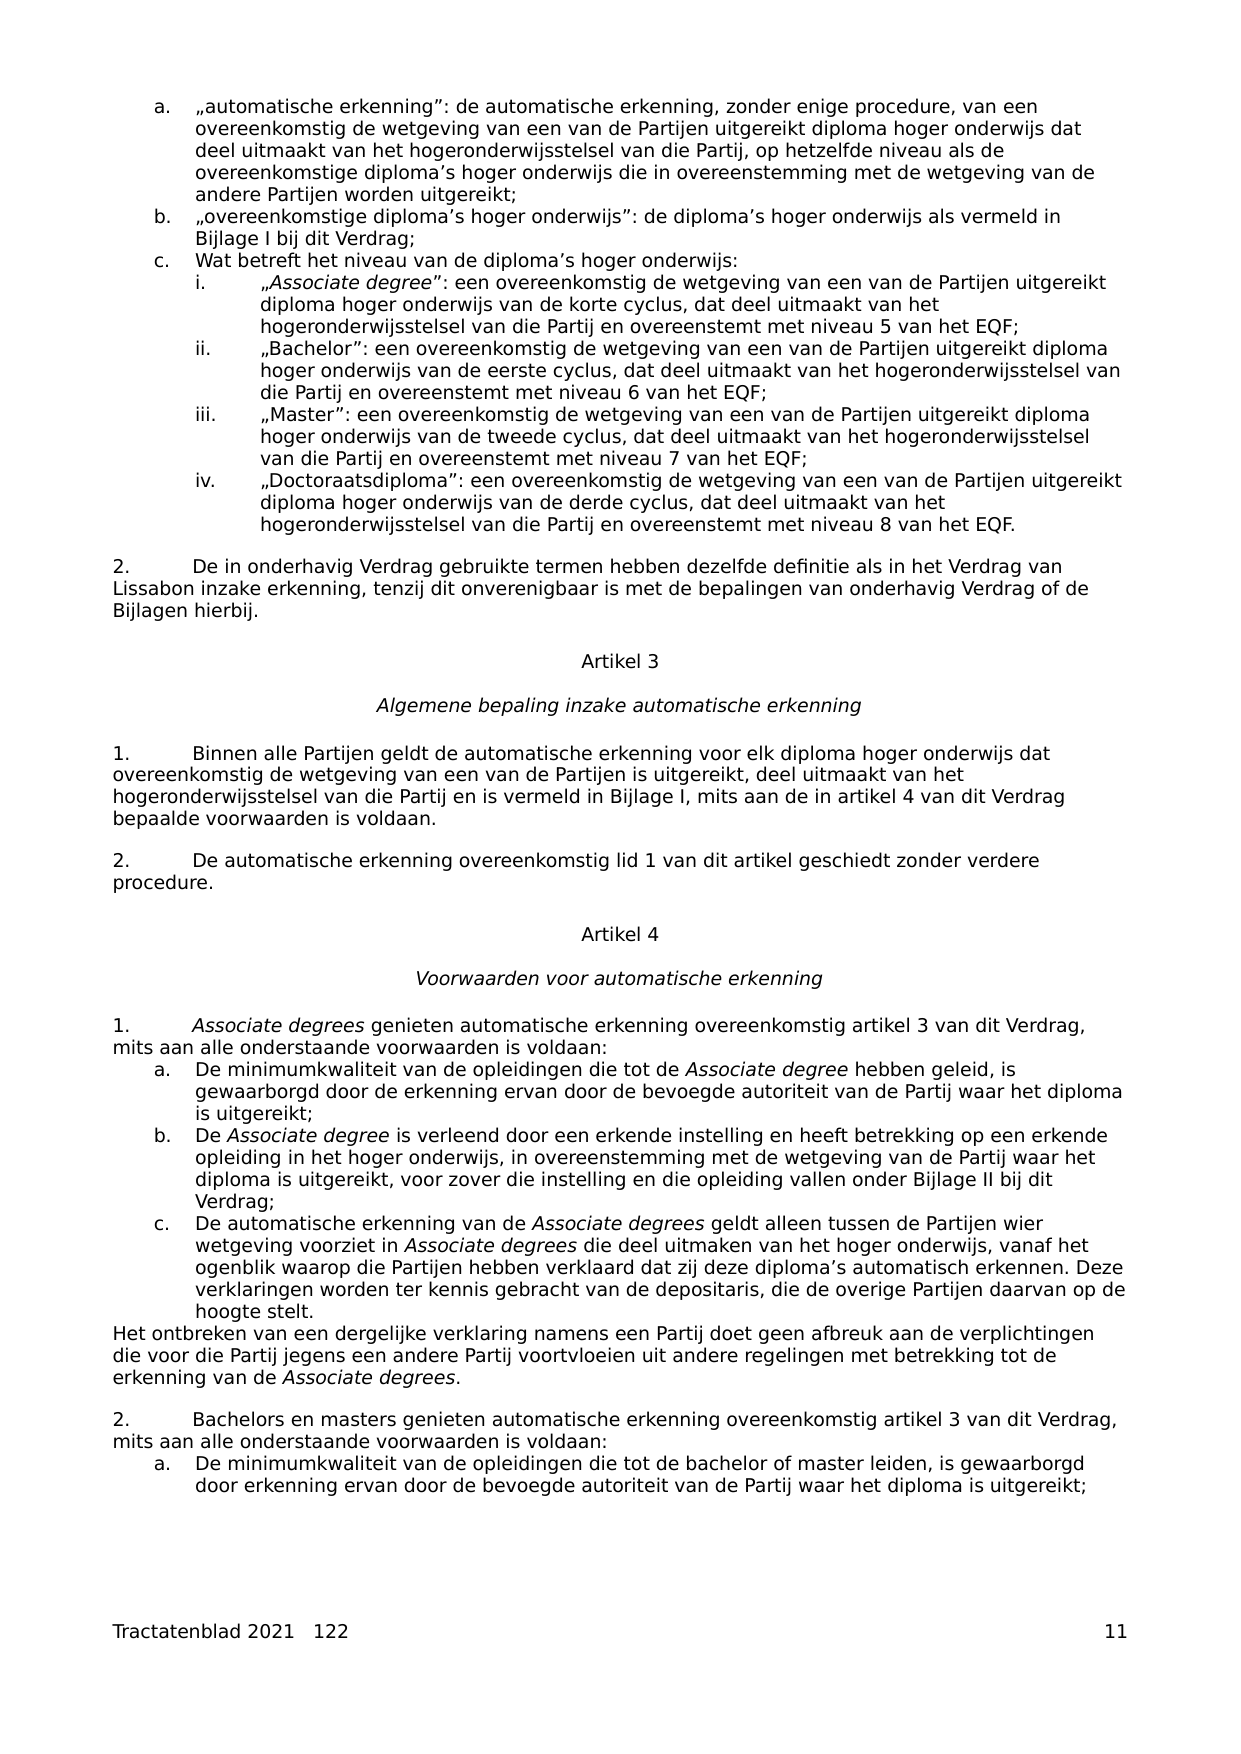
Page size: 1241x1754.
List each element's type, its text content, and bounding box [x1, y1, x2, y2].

text a. De minimumkwaliteit van de opleidingen die tot de Associate degree hebben geleid, is gewaarborgd door de erkenning ervan door de bevoegde autoriteit van de Partij waar het diploma is uitgereikt; [153, 1059, 1128, 1125]
text b. „overeenkomstige diploma’s hoger onderwijs”: de diploma’s hoger onderwijs als vermeld in Bijlage I bij dit Verdrag; [153, 206, 1128, 250]
text 1. Associate degrees genieten automatische erkenning overeenkomstig artikel 3 van dit Verdrag, mits aan alle onderstaande voorwaarden is voldaan: [112, 1015, 1128, 1059]
text a. „automatische erkenning”: de automatische erkenning, zonder enige procedure, van een overeenkomstig de wetgeving van een van de Partijen uitgereikt diploma hoger onderwijs dat deel uitmaakt van het hogeronderwijsstelsel van die Partij, op hetzelfde niveau als de overeenkomstige diploma’s hoger onderwijs die in overeenstemming met de wetgeving van de andere Partijen worden uitgereikt; [153, 96, 1128, 206]
text 2. De in onderhavig Verdrag gebruikte termen hebben dezelfde definitie als in het Verdrag van Lissabon inzake erkenning, tenzij dit onverenigbaar is met de bepalingen van onderhavig Verdrag of de Bijlagen hierbij. [112, 556, 1128, 621]
text 2. De automatische erkenning overeenkomstig lid 1 van dit artikel geschiedt zonder verdere procedure. [112, 850, 1128, 894]
subtitle Artikel 4 Voorwaarden voor automatische erkenning [112, 924, 1128, 990]
text 2. Bachelors en masters genieten automatische erkenning overeenkomstig artikel 3 van dit Verdrag, mits aan alle onderstaande voorwaarden is voldaan: [112, 1409, 1128, 1453]
text Het ontbreken van een dergelijke verklaring namens een Partij doet geen afbreuk aan de verplichtingen die voor die Partij jegens een andere Partij voortvloeien uit andere regelingen met betrekking tot de erkenning van de Associate degrees. [112, 1323, 1128, 1389]
text b. De Associate degree is verleend door een erkende instelling en heeft betrekking op een erkende opleiding in het hoger onderwijs, in overeenstemming met de wetgeving van de Partij waar het diploma is uitgereikt, voor zover die instelling en die opleiding vallen onder Bijlage II bij dit Verdrag; [153, 1125, 1128, 1213]
text c. Wat betreft het niveau van de diploma’s hoger onderwijs: [153, 250, 1128, 272]
text ii. „Bachelor”: een overeenkomstig de wetgeving van een van de Partijen uitgereikt diploma hoger onderwijs van de eerste cyclus, dat deel uitmaakt van het hogeronderwijsstelsel van die Partij en overeenstemt met niveau 6 van het EQF; [195, 338, 1128, 404]
text i. „Associate degree”: een overeenkomstig de wetgeving van een van de Partijen uitgereikt diploma hoger onderwijs van de korte cyclus, dat deel uitmaakt van het hogeronderwijsstelsel van die Partij en overeenstemt met niveau 5 van het EQF; [195, 272, 1128, 338]
text 1. Binnen alle Partijen geldt de automatische erkenning voor elk diploma hoger onderwijs dat overeenkomstig de wetgeving van een van de Partijen is uitgereikt, deel uitmaakt van het hogeronderwijsstelsel van die Partij en is vermeld in Bijlage I, mits aan de in artikel 4 van dit Verdrag bepaalde voorwaarden is voldaan. [112, 742, 1128, 830]
text c. De automatische erkenning van de Associate degrees geldt alleen tussen de Partijen wier wetgeving voorziet in Associate degrees die deel uitmaken van het hoger onderwijs, vanaf het ogenblik waarop die Partijen hebben verklaard dat zij deze diploma’s automatisch erkennen. Deze verklaringen worden ter kennis gebracht van de depositaris, die de overige Partijen daarvan op de hoogte stelt. [153, 1213, 1128, 1323]
text iv. „Doctoraatsdiploma”: een overeenkomstig de wetgeving van een van de Partijen uitgereikt diploma hoger onderwijs van de derde cyclus, dat deel uitmaakt van het hogeronderwijsstelsel van die Partij en overeenstemt met niveau 8 van het EQF. [195, 469, 1128, 536]
subtitle Artikel 3 Algemene bepaling inzake automatische erkenning [112, 651, 1128, 717]
text a. De minimumkwaliteit van de opleidingen die tot de bachelor of master leiden, is gewaarborgd door erkenning ervan door de bevoegde autoriteit van de Partij waar het diploma is uitgereikt; [153, 1453, 1128, 1497]
text iii. „Master”: een overeenkomstig de wetgeving van een van de Partijen uitgereikt diploma hoger onderwijs van de tweede cyclus, dat deel uitmaakt van het hogeronderwijsstelsel van die Partij en overeenstemt met niveau 7 van het EQF; [195, 404, 1128, 469]
